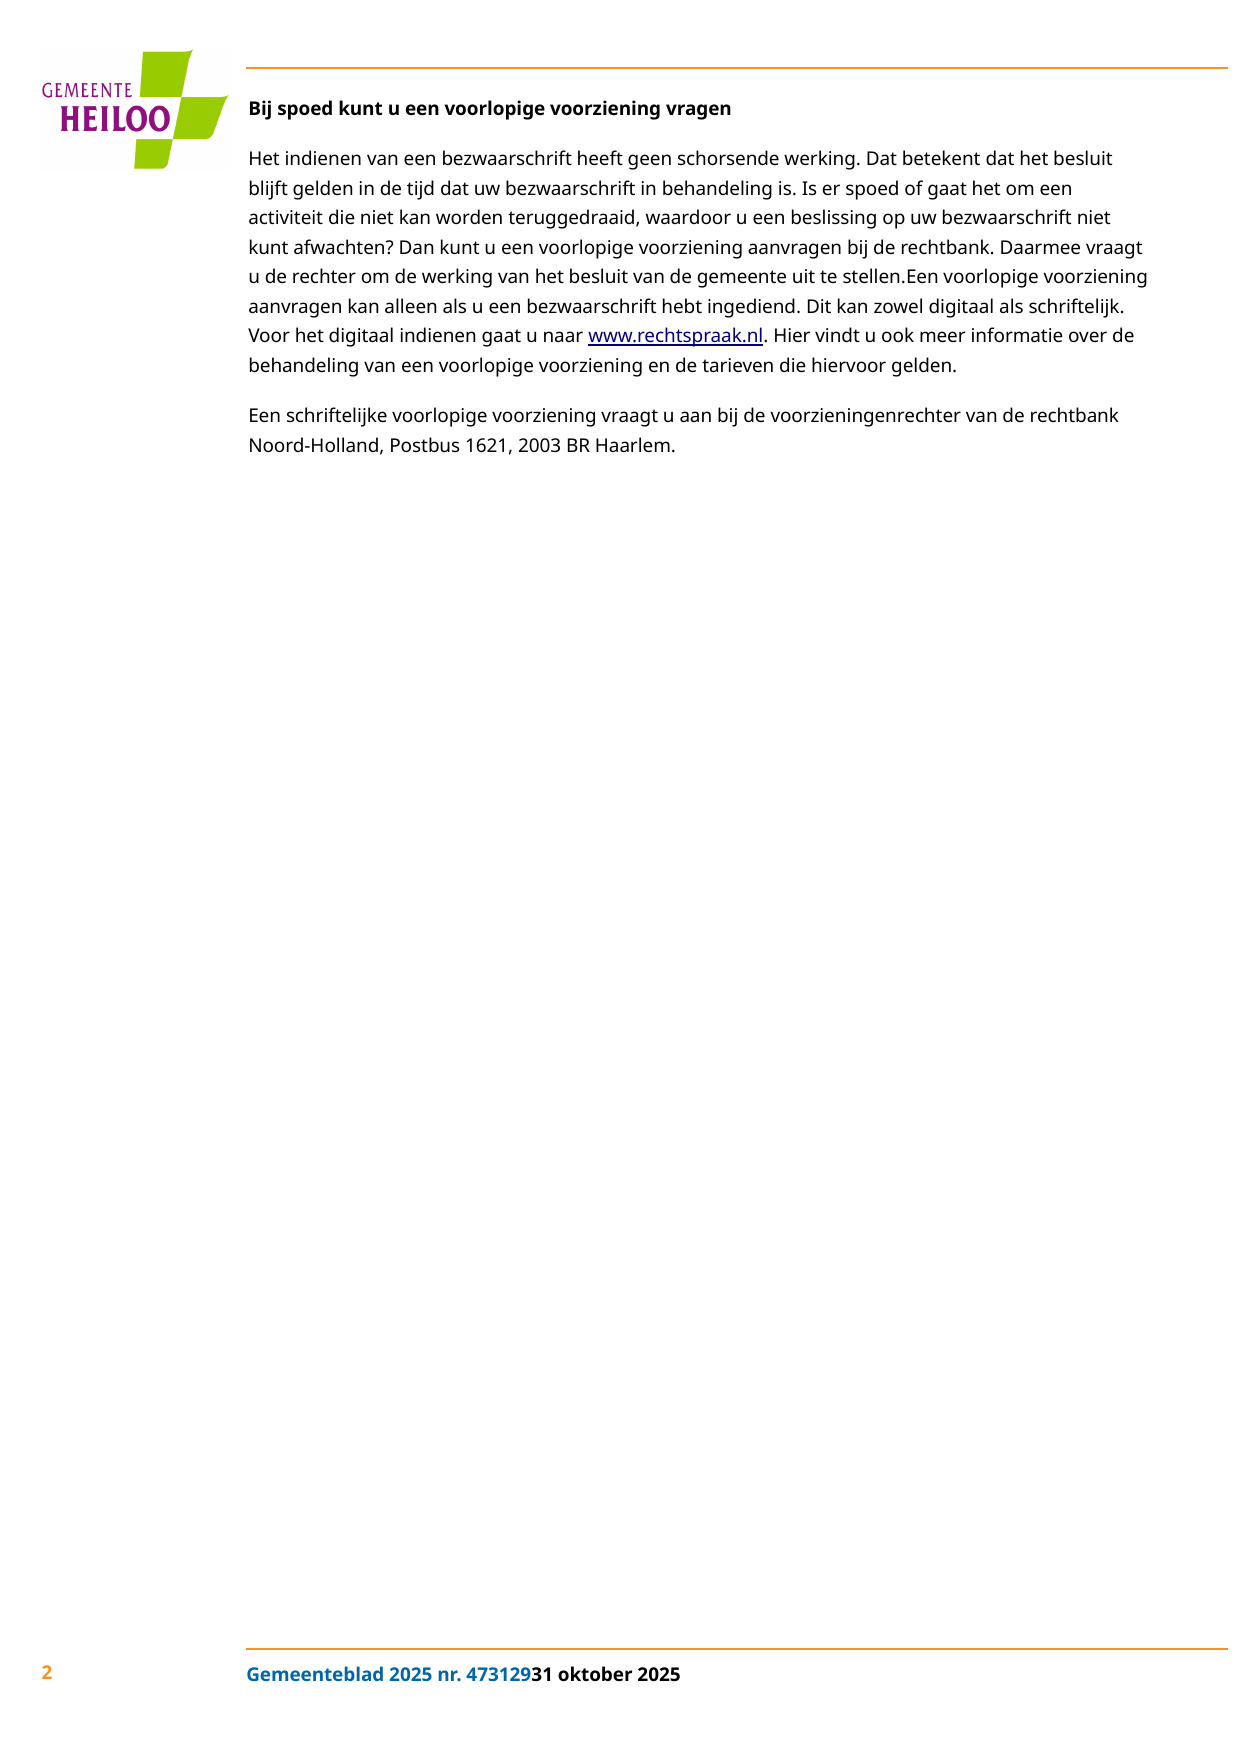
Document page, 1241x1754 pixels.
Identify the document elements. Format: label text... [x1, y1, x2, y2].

text Een schriftelijke voorlopige voorziening vraagt u aan bij de voorzieningenrechter van de rechtbank Noord-Holland, Postbus 1621, 2003 BR Haarlem. [248, 403, 1152, 458]
picture [41, 47, 231, 172]
text Het indienen van een bezwaarschrift heeft geen schorsende werking. Dat betekent dat het besluit blijft gelden in de tijd dat uw bezwaarschrift in behandeling is. Is er spoed of gaat het om een activiteit die niet kan worden teruggedraaid, waardoor u een beslissing op uw bezwaarschrift niet kunt afwachten? Dan kunt u een voorlopige voorziening aanvragen bij de rechtbank. Daarmee vraagt u de rechter om de werking van het besluit van de gemeente uit te stellen.Een voorlopige voorziening aanvragen kan alleen als u een bezwaarschrift hebt ingediend. Dit kan zowel digitaal als schriftelijk. Voor het digitaal indienen gaat u naar www.rechtspraak.nl. Hier vindt u ook meer informatie over de behandeling van een voorlopige voorziening en de tarieven die hiervoor gelden. [248, 145, 1152, 378]
text Bij spoed kunt u een voorlopige voorziening vragen [248, 95, 1152, 121]
